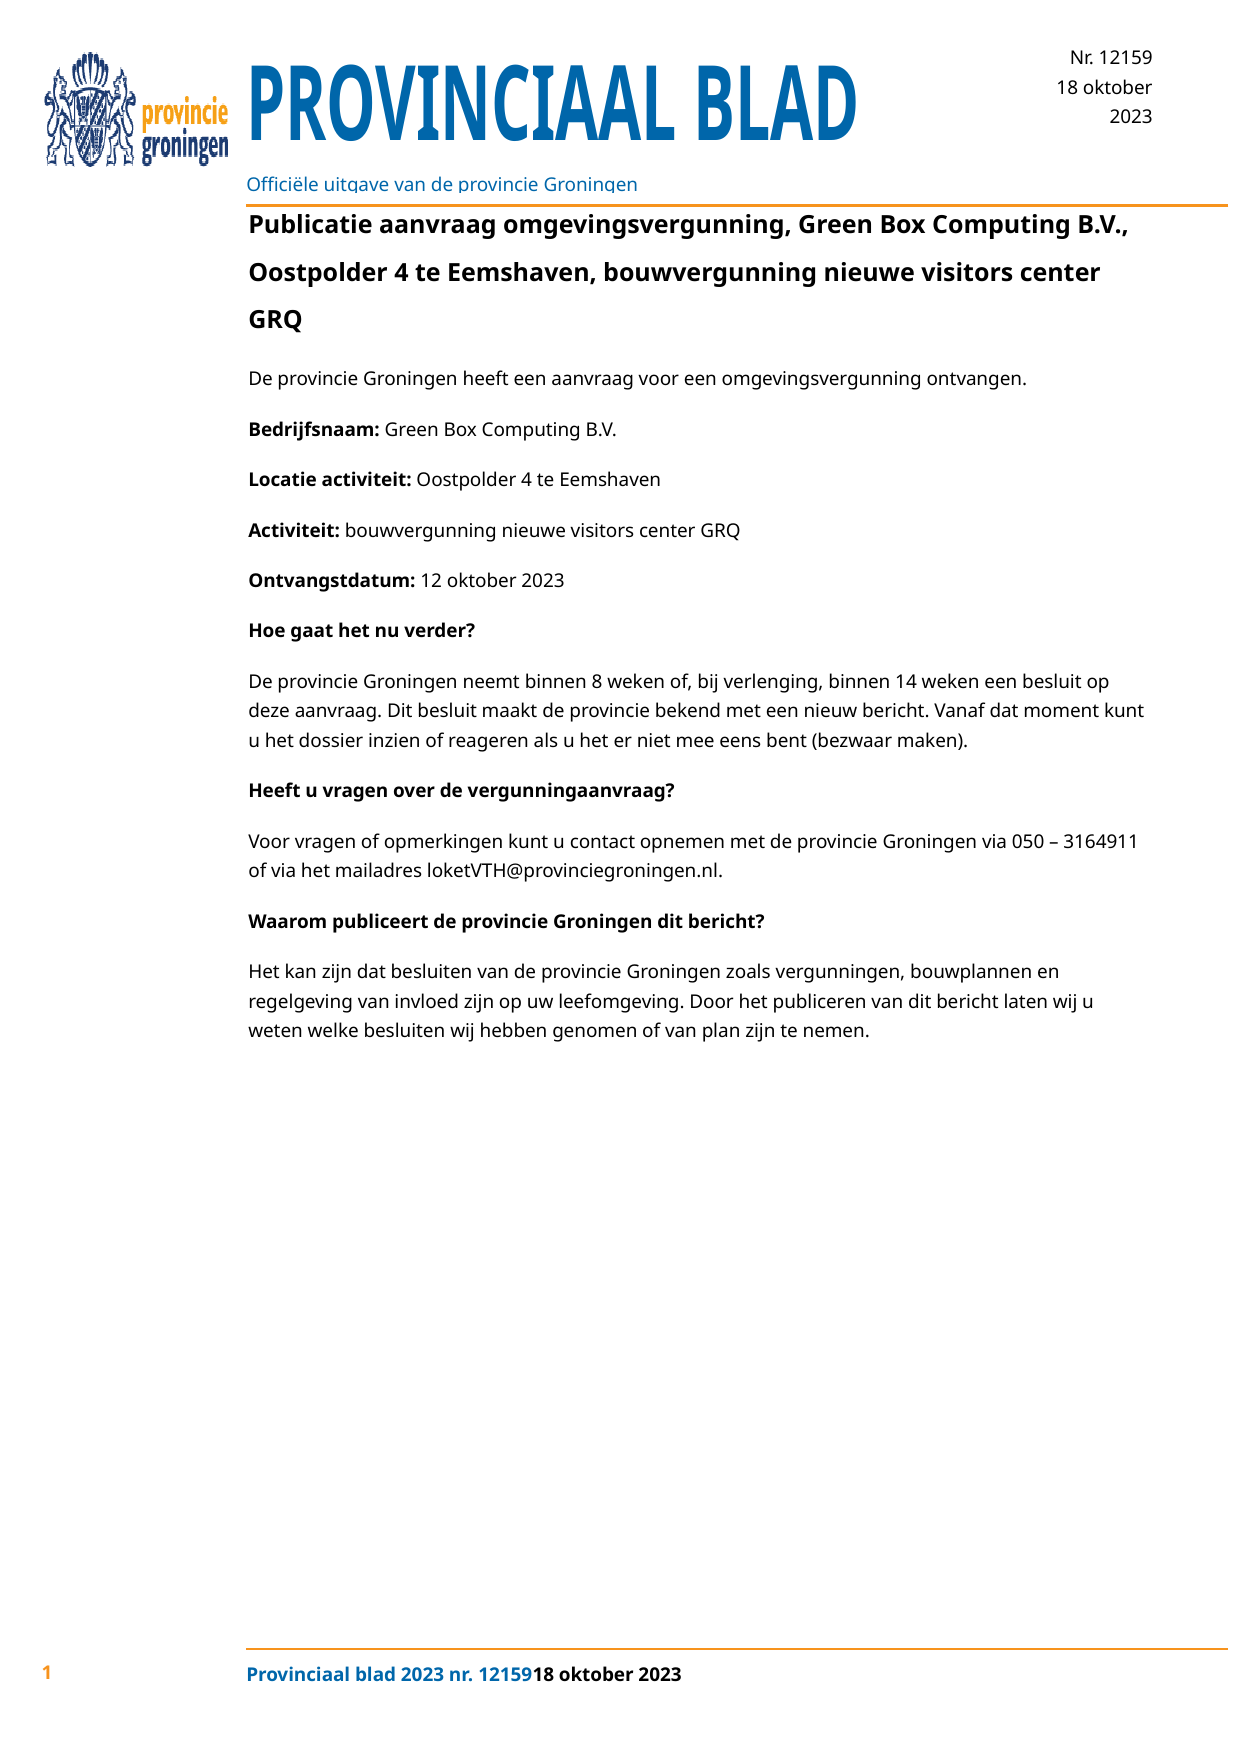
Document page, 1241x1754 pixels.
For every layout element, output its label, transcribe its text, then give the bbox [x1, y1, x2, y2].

text Ontvangstdatum: 12 oktober 2023 [248, 567, 1152, 593]
text Waarom publiceert de provincie Groningen dit bericht? [248, 908, 1152, 934]
text Voor vragen of opmerkingen kunt u contact opnemen met de provincie Groningen via 050 – 3164911 of via het mailadres loketVTH@provinciegroningen.nl. [248, 828, 1152, 883]
text De provincie Groningen neemt binnen 8 weken of, bij verlenging, binnen 14 weken een besluit op deze aanvraag. Dit besluit maakt de provincie bekend met een nieuw bericht. Vanaf dat moment kunt u het dossier inzien of reageren als u het er niet mee eens bent (bezwaar maken). [248, 668, 1152, 753]
text Hoe gaat het nu verder? [248, 618, 1152, 643]
text Heeft u vragen over de vergunningaanvraag? [248, 778, 1152, 803]
text Publicatie aanvraag omgevingsvergunning, Green Box Computing B.V., Oostpolder 4 te Eemshaven, bouwvergunning nieuwe visitors center GRQ [248, 207, 1152, 336]
text Bedrijfsnaam: Green Box Computing B.V. [248, 416, 1152, 442]
text De provincie Groningen heeft een aanvraag voor een omgevingsvergunning ontvangen. [248, 366, 1152, 391]
text Locatie activiteit: Oostpolder 4 te Eemshaven [248, 466, 1152, 492]
text Het kan zijn dat besluiten van de provincie Groningen zoals vergunningen, bouwplannen en regelgeving van invloed zijn op uw leefomgeving. Door het publiceren van dit bericht laten wij u weten welke besluiten wij hebben genomen of van plan zijn te nemen. [248, 958, 1152, 1043]
picture [41, 47, 231, 172]
text Activiteit: bouwvergunning nieuwe visitors center GRQ [248, 517, 1152, 542]
